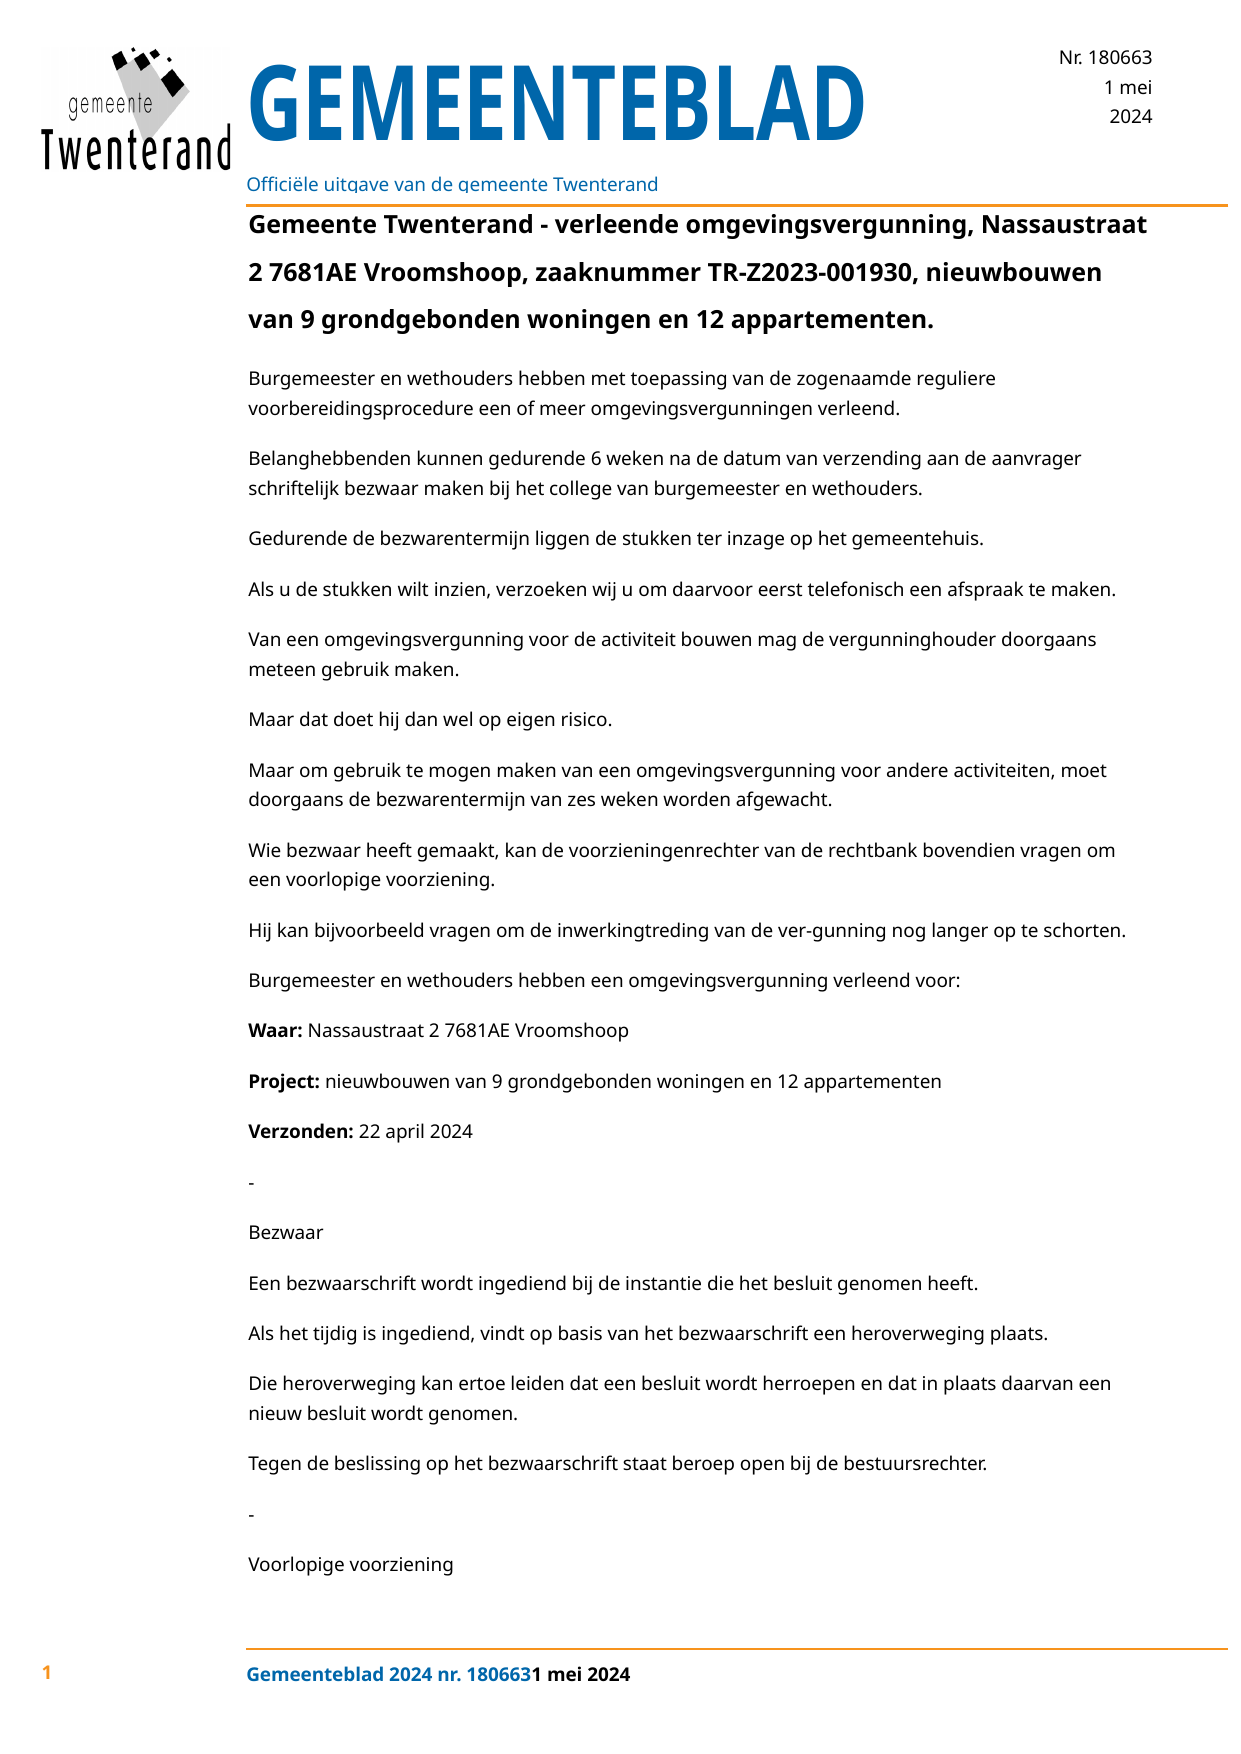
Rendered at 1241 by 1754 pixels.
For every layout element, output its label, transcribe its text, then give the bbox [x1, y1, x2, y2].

text Verzonden: 22 april 2024 [248, 1118, 1152, 1144]
text Die heroverweging kan ertoe leiden dat een besluit wordt herroepen en dat in plaats daarvan een nieuw besluit wordt genomen. [248, 1371, 1152, 1426]
text Van een omgevingsvergunning voor de activiteit bouwen mag de vergunninghouder doorgaans meteen gebruik maken. [248, 626, 1152, 682]
text Als het tijdig is ingediend, vindt op basis van het bezwaarschrift een heroverweging plaats. [248, 1320, 1152, 1346]
text Maar dat doet hij dan wel op eigen risico. [248, 706, 1152, 732]
text Een bezwaarschrift wordt ingediend bij de instantie die het besluit genomen heeft. [248, 1270, 1152, 1295]
text Project: nieuwbouwen van 9 grondgebonden woningen en 12 appartementen [248, 1068, 1152, 1094]
text Gemeente Twenterand - verleende omgevingsvergunning, Nassaustraat 2 7681AE Vroomshoop, zaaknummer TR-Z2023-001930, nieuwbouwen van 9 grondgebonden woningen en 12 appartementen. [248, 207, 1152, 336]
text Als u de stukken wilt inzien, verzoeken wij u om daarvoor eerst telefonisch een afspraak te maken. [248, 576, 1152, 602]
text Hij kan bijvoorbeeld vragen om de inwerkingtreding van de ver-gunning nog langer op te schorten. [248, 917, 1152, 942]
picture [41, 47, 231, 172]
text Wie bezwaar heeft gemaakt, kan de voorzieningenrechter van de rechtbank bovendien vragen om een voorlopige voorziening. [248, 837, 1152, 892]
text Waar: Nassaustraat 2 7681AE Vroomshoop [248, 1018, 1152, 1043]
text - [248, 1169, 1152, 1194]
text Bezwaar [248, 1219, 1152, 1245]
text Maar om gebruik te mogen maken van een omgevingsvergunning voor andere activiteiten, moet doorgaans de bezwarentermijn van zes weken worden afgewacht. [248, 757, 1152, 812]
text Burgemeester en wethouders hebben een omgevingsvergunning verleend voor: [248, 967, 1152, 993]
text Gedurende de bezwarentermijn liggen de stukken ter inzage op het gemeentehuis. [248, 526, 1152, 551]
text Voorlopige voorziening [248, 1551, 1152, 1577]
text - [248, 1501, 1152, 1527]
text Burgemeester en wethouders hebben met toepassing van de zogenaamde reguliere voorbereidingsprocedure een of meer omgevingsvergunningen verleend. [248, 366, 1152, 421]
text Tegen de beslissing op het bezwaarschrift staat beroep open bij de bestuursrechter. [248, 1451, 1152, 1476]
text Belanghebbenden kunnen gedurende 6 weken na de datum van verzending aan de aanvrager schriftelijk bezwaar maken bij het college van burgemeester en wethouders. [248, 446, 1152, 501]
